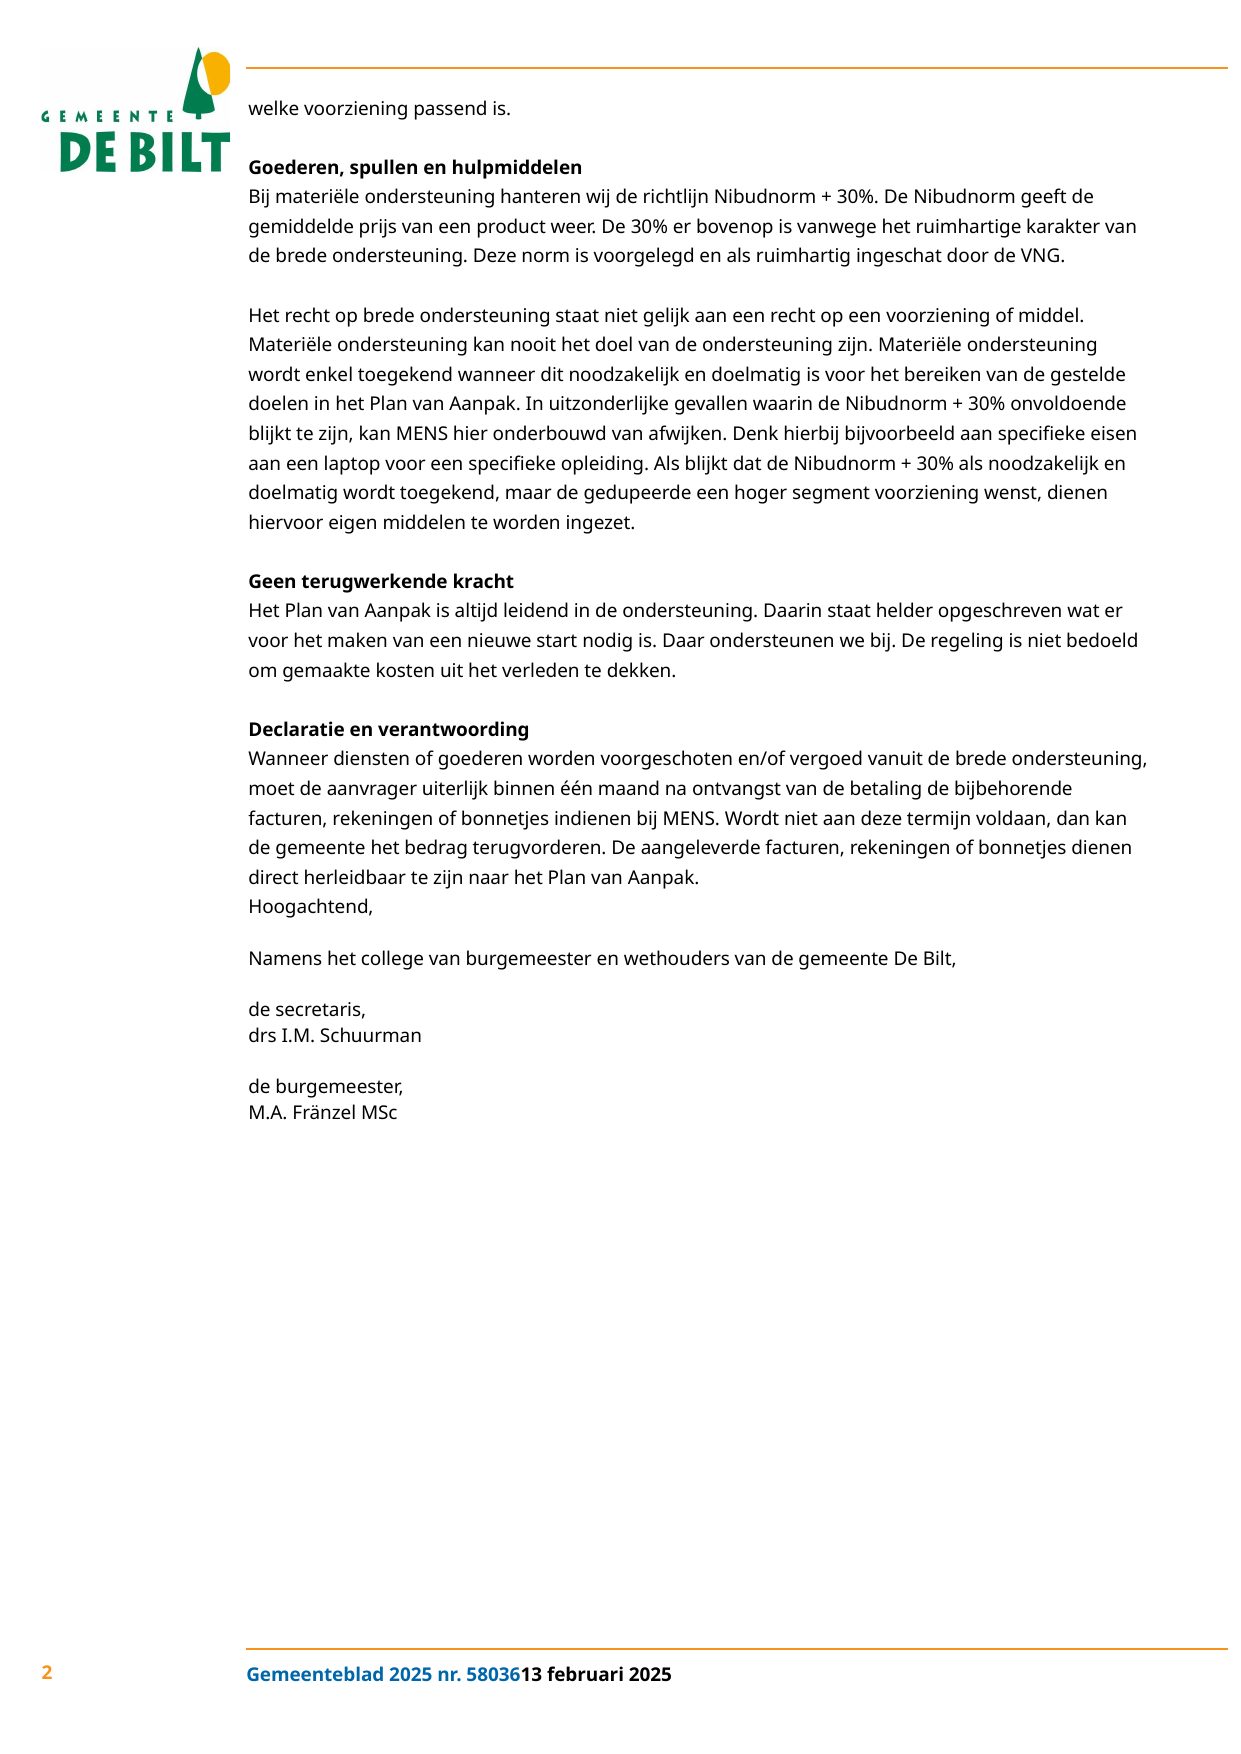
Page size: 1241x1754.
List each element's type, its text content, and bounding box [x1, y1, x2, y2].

text welke voorziening passend is. [248, 95, 1152, 121]
text Het recht op brede ondersteuning staat niet gelijk aan een recht op een voorziening of middel. Materiële ondersteuning kan nooit het doel van de ondersteuning zijn. Materiële ondersteuning wordt enkel toegekend wanneer dit noodzakelijk en doelmatig is voor het bereiken van de gestelde doelen in het Plan van Aanpak. In uitzonderlijke gevallen waarin de Nibudnorm + 30% onvoldoende blijkt te zijn, kan MENS hier onderbouwd van afwijken. Denk hierbij bijvoorbeeld aan specifieke eisen aan een laptop voor een specifieke opleiding. Als blijkt dat de Nibudnorm + 30% als noodzakelijk en doelmatig wordt toegekend, maar de gedupeerde een hoger segment voorziening wenst, dienen hiervoor eigen middelen te worden ingezet. [248, 302, 1152, 535]
text M.A. Fränzel MSc [248, 1099, 1152, 1125]
text Bij materiële ondersteuning hanteren wij de richtlijn Nibudnorm + 30%. De Nibudnorm geeft de gemiddelde prijs van een product weer. De 30% er bovenop is vanwege het ruimhartige karakter van de brede ondersteuning. Deze norm is voorgelegd en als ruimhartig ingeschat door de VNG. [248, 183, 1152, 268]
text Hoogachtend, [248, 893, 1152, 919]
text Goederen, spullen en hulpmiddelen [248, 154, 1152, 180]
text Wanneer diensten of goederen worden voorgeschoten en/of vergoed vanuit de brede ondersteuning, moet de aanvrager uiterlijk binnen één maand na ontvangst van de betaling de bijbehorende facturen, rekeningen of bonnetjes indienen bij MENS. Wordt niet aan deze termijn voldaan, dan kan de gemeente het bedrag terugvorderen. De aangeleverde facturen, rekeningen of bonnetjes dienen direct herleidbaar te zijn naar het Plan van Aanpak. [248, 746, 1152, 890]
text Geen terugwerkende kracht [248, 568, 1152, 594]
text Namens het college van burgemeester en wethouders van de gemeente De Bilt, [248, 945, 1152, 971]
text Declaratie en verantwoording [248, 716, 1152, 742]
text de burgemeester, [248, 1074, 1152, 1099]
text de secretaris, [248, 996, 1152, 1022]
picture [41, 47, 231, 172]
text drs I.M. Schuurman [248, 1022, 1152, 1048]
text Het Plan van Aanpak is altijd leidend in de ondersteuning. Daarin staat helder opgeschreven wat er voor het maken van een nieuwe start nodig is. Daar ondersteunen we bij. De regeling is niet bedoeld om gemaakte kosten uit het verleden te dekken. [248, 598, 1152, 683]
